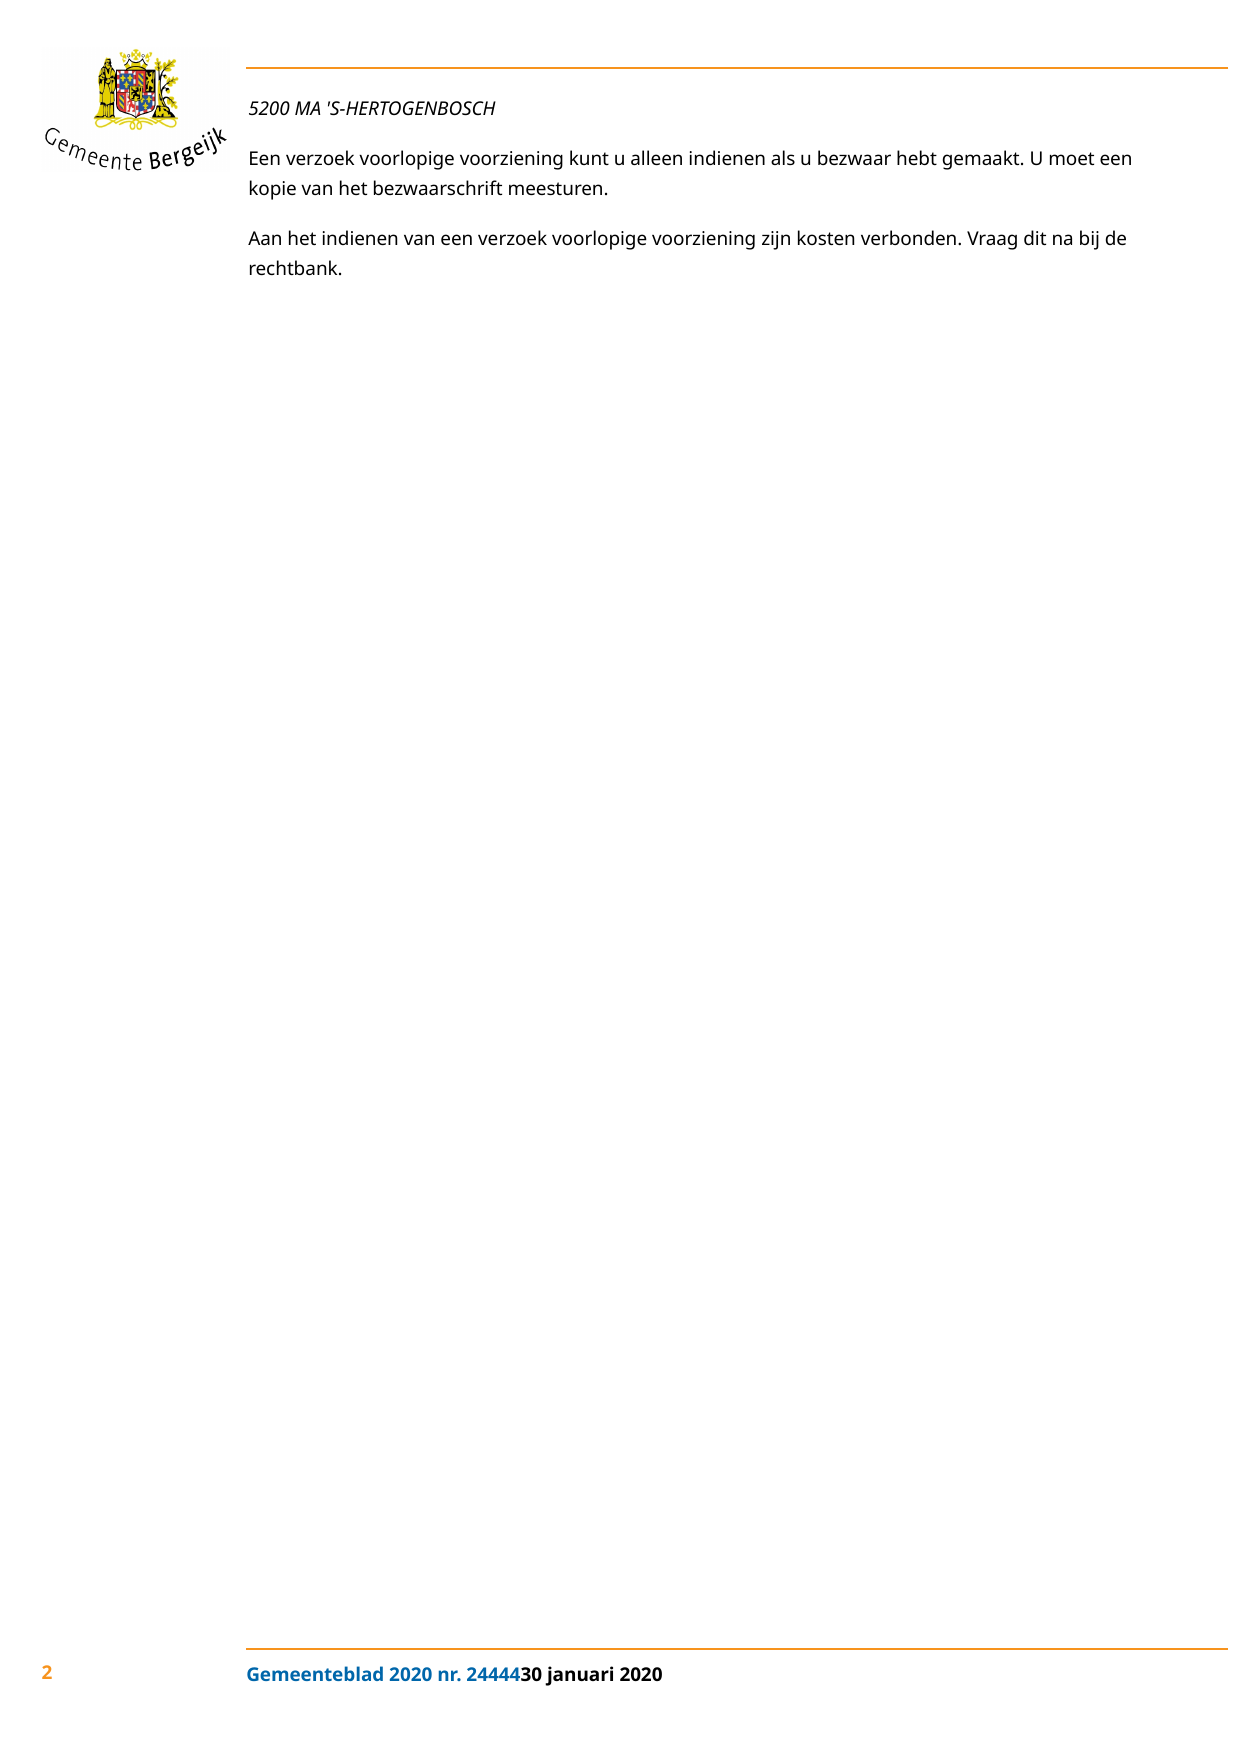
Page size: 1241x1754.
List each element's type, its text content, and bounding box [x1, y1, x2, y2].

picture [41, 47, 231, 172]
text Een verzoek voorlopige voorziening kunt u alleen indienen als u bezwaar hebt gemaakt. U moet een kopie van het bezwaarschrift meesturen. [248, 145, 1152, 201]
text 5200 MA 'S-HERTOGENBOSCH [248, 95, 1152, 121]
text Aan het indienen van een verzoek voorlopige voorziening zijn kosten verbonden. Vraag dit na bij de rechtbank. [248, 225, 1152, 281]
